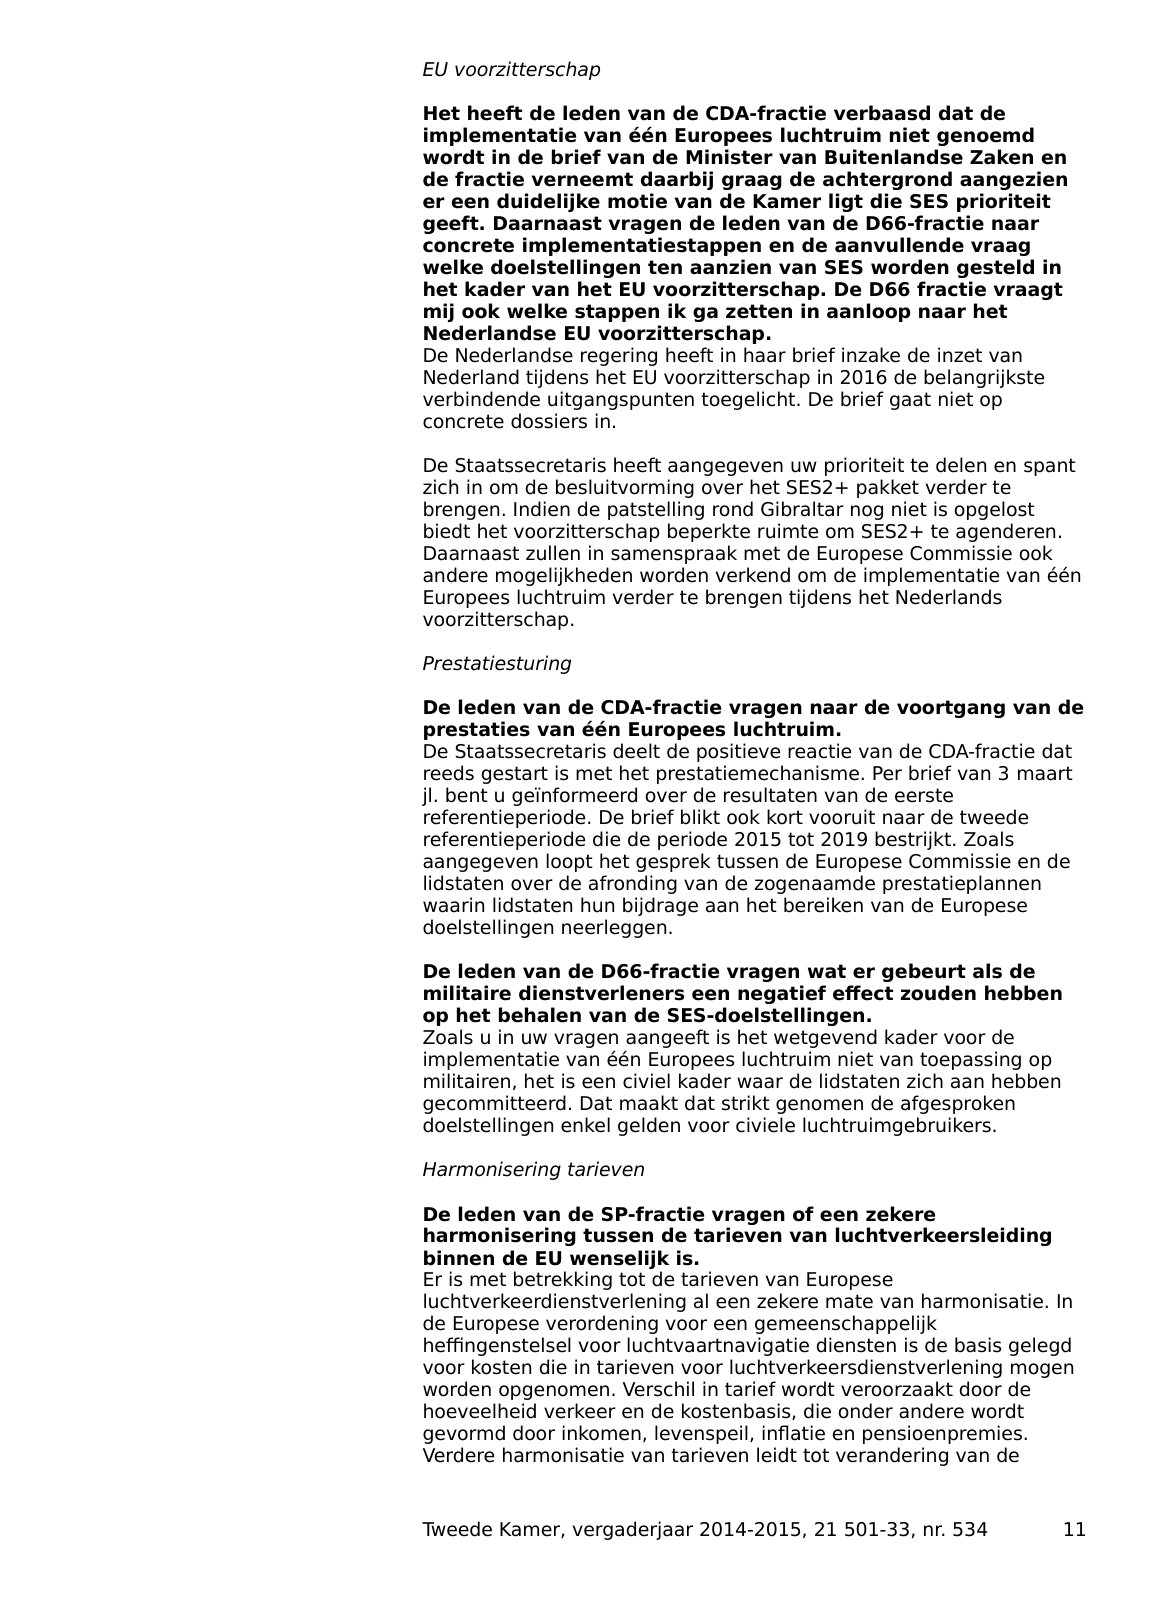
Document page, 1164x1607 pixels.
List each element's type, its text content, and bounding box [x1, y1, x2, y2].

subtitle Harmonisering tarieven [422, 1159, 1087, 1181]
text De leden van de CDA-fractie vragen naar de voortgang van de prestaties van één Europees luchtruim. [422, 697, 1087, 741]
text De leden van de SP-fractie vragen of een zekere harmonisering tussen de tarieven van luchtverkeersleiding binnen de EU wenselijk is. [422, 1203, 1087, 1269]
text De leden van de D66-fractie vragen wat er gebeurt als de militaire dienstverleners een negatief effect zouden hebben op het behalen van de SES-doelstellingen. [422, 961, 1087, 1027]
text De Staatssecretaris deelt de positieve reactie van de CDA-fractie dat reeds gestart is met het prestatiemechanisme. Per brief van 3 maart jl. bent u geïnformeerd over de resultaten van de eerste referentieperiode. De brief blikt ook kort vooruit naar de tweede referentieperiode die de periode 2015 tot 2019 bestrijkt. Zoals aangegeven loopt het gesprek tussen de Europese Commissie en de lidstaten over de afronding van de zogenaamde prestatieplannen waarin lidstaten hun bijdrage aan het bereiken van de Europese doelstellingen neerleggen. [422, 741, 1087, 939]
text Er is met betrekking tot de tarieven van Europese luchtverkeerdienstverlening al een zekere mate van harmonisatie. In de Europese verordening voor een gemeenschappelijk heffingenstelsel voor luchtvaartnavigatie diensten is de basis gelegd voor kosten die in tarieven voor luchtverkeersdienstverlening mogen worden opgenomen. Verschil in tarief wordt veroorzaakt door de hoeveelheid verkeer en de kostenbasis, die onder andere wordt gevormd door inkomen, levenspeil, inflatie en pensioenpremies. Verdere harmonisatie van tarieven leidt tot verandering van de [422, 1269, 1087, 1467]
text De Nederlandse regering heeft in haar brief inzake de inzet van Nederland tijdens het EU voorzitterschap in 2016 de belangrijkste verbindende uitgangspunten toegelicht. De brief gaat niet op concrete dossiers in. [422, 345, 1087, 433]
text Zoals u in uw vragen aangeeft is het wetgevend kader voor de implementatie van één Europees luchtruim niet van toepassing op militairen, het is een civiel kader waar de lidstaten zich aan hebben gecommitteerd. Dat maakt dat strikt genomen de afgesproken doelstellingen enkel gelden voor civiele luchtruimgebruikers. [422, 1027, 1087, 1137]
text De Staatssecretaris heeft aangegeven uw prioriteit te delen en spant zich in om de besluitvorming over het SES2+ pakket verder te brengen. Indien de patstelling rond Gibraltar nog niet is opgelost biedt het voorzitterschap beperkte ruimte om SES2+ te agenderen. Daarnaast zullen in samenspraak met de Europese Commissie ook andere mogelijkheden worden verkend om de implementatie van één Europees luchtruim verder te brengen tijdens het Nederlands voorzitterschap. [422, 455, 1087, 631]
subtitle Prestatiesturing [422, 653, 1087, 675]
text Het heeft de leden van de CDA-fractie verbaasd dat de implementatie van één Europees luchtruim niet genoemd wordt in de brief van de Minister van Buitenlandse Zaken en de fractie verneemt daarbij graag de achtergrond aangezien er een duidelijke motie van de Kamer ligt die SES prioriteit geeft. Daarnaast vragen de leden van de D66-fractie naar concrete implementatiestappen en de aanvullende vraag welke doelstellingen ten aanzien van SES worden gesteld in het kader van het EU voorzitterschap. De D66 fractie vraagt mij ook welke stappen ik ga zetten in aanloop naar het Nederlandse EU voorzitterschap. [422, 103, 1087, 345]
subtitle EU voorzitterschap [422, 59, 1087, 81]
